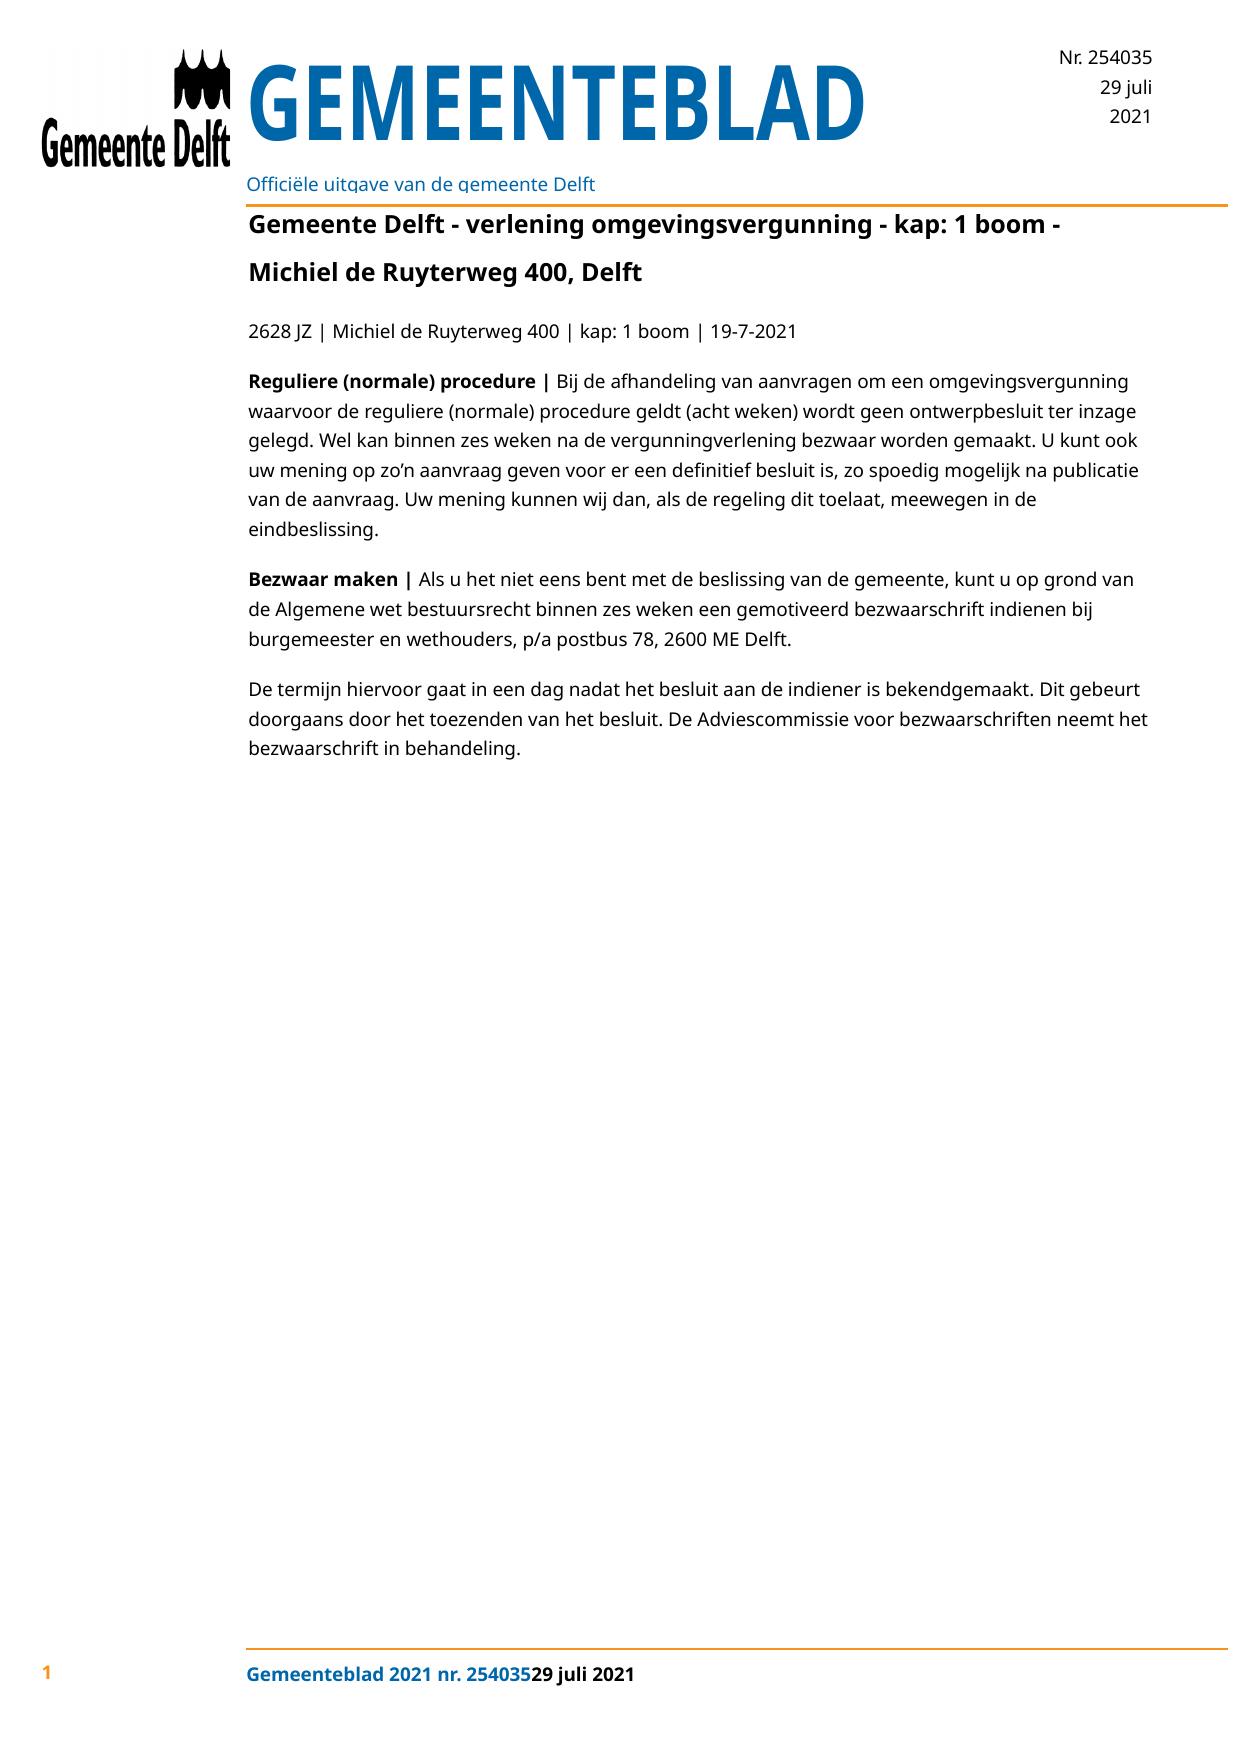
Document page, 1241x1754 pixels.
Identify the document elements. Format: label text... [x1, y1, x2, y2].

text De termijn hiervoor gaat in een dag nadat het besluit aan de indiener is bekendgemaakt. Dit gebeurt doorgaans door het toezenden van het besluit. De Adviescommissie voor bezwaarschriften neemt het bezwaarschrift in behandeling. [248, 676, 1152, 761]
text Gemeente Delft - verlening omgevingsvergunning - kap: 1 boom - Michiel de Ruyterweg 400, Delft [248, 207, 1152, 288]
text Reguliere (normale) procedure | Bij de afhandeling van aanvragen om een omgevingsvergunning waarvoor de reguliere (normale) procedure geldt (acht weken) wordt geen ontwerpbesluit ter inzage gelegd. Wel kan binnen zes weken na de vergunningverlening bezwaar worden gemaakt. U kunt ook uw mening op zo’n aanvraag geven voor er een definitief besluit is, zo spoedig mogelijk na publicatie van de aanvraag. Uw mening kunnen wij dan, als de regeling dit toelaat, meewegen in de eindbeslissing. [248, 368, 1152, 542]
picture [41, 47, 231, 172]
text 2628 JZ | Michiel de Ruyterweg 400 | kap: 1 boom | 19-7-2021 [248, 318, 1152, 344]
text Bezwaar maken | Als u het niet eens bent met de beslissing van de gemeente, kunt u op grond van de Algemene wet bestuursrecht binnen zes weken een gemotiveerd bezwaarschrift indienen bij burgemeester en wethouders, p/a postbus 78, 2600 ME Delft. [248, 567, 1152, 652]
